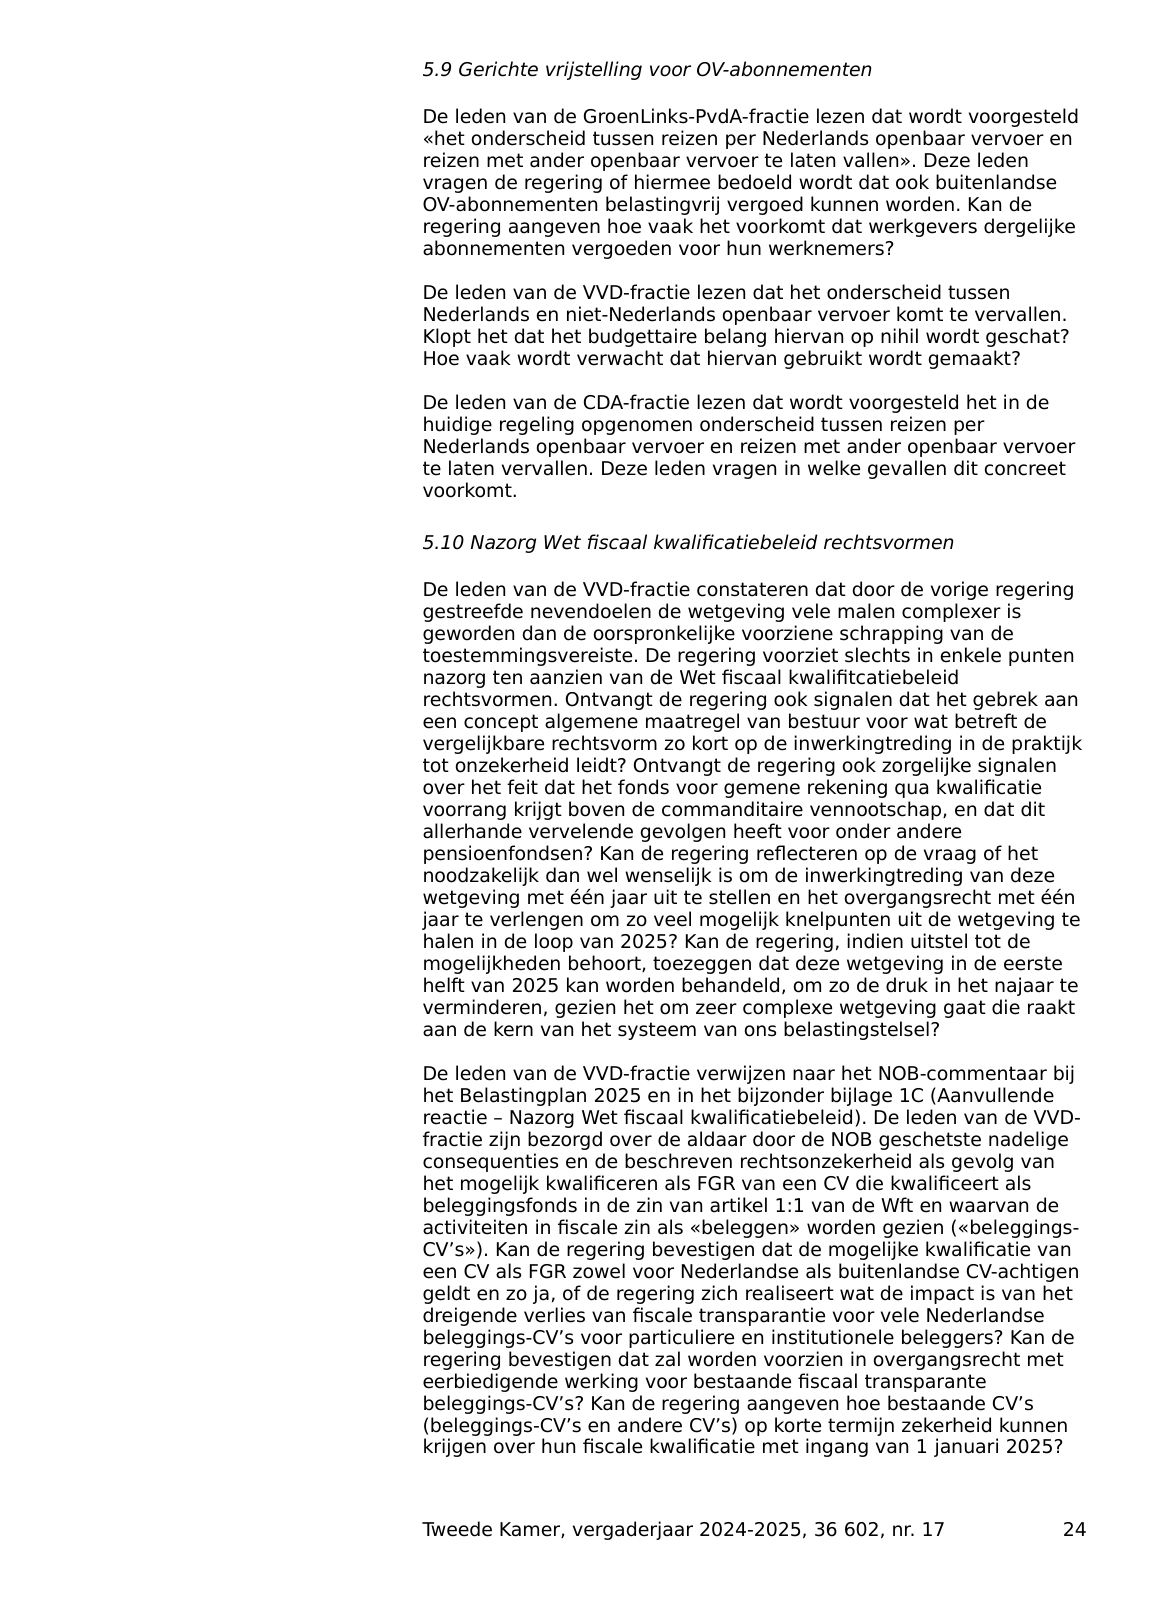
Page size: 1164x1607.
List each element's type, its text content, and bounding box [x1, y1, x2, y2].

subtitle 5.9 Gerichte vrijstelling voor OV-abonnementen [422, 59, 1087, 81]
text De leden van de VVD-fractie verwijzen naar het NOB-commentaar bij het Belastingplan 2025 en in het bijzonder bijlage 1C (Aanvullende reactie – Nazorg Wet fiscaal kwalificatiebeleid). De leden van de VVD-fractie zijn bezorgd over de aldaar door de NOB geschetste nadelige consequenties en de beschreven rechtsonzekerheid als gevolg van het mogelijk kwalificeren als FGR van een CV die kwalificeert als beleggingsfonds in de zin van artikel 1:1 van de Wft en waarvan de activiteiten in fiscale zin als «beleggen» worden gezien («beleggings-CV’s»). Kan de regering bevestigen dat de mogelijke kwalificatie van een CV als FGR zowel voor Nederlandse als buitenlandse CV-achtigen geldt en zo ja, of de regering zich realiseert wat de impact is van het dreigende verlies van fiscale transparantie voor vele Nederlandse beleggings-CV’s voor particuliere en institutionele beleggers? Kan de regering bevestigen dat zal worden voorzien in overgangsrecht met eerbiedigende werking voor bestaande fiscaal transparante beleggings-CV’s? Kan de regering aangeven hoe bestaande CV’s (beleggings-CV’s en andere CV’s) op korte termijn zekerheid kunnen krijgen over hun fiscale kwalificatie met ingang van 1 januari 2025? [422, 1063, 1087, 1458]
text De leden van de CDA-fractie lezen dat wordt voorgesteld het in de huidige regeling opgenomen onderscheid tussen reizen per Nederlands openbaar vervoer en reizen met ander openbaar vervoer te laten vervallen. Deze leden vragen in welke gevallen dit concreet voorkomt. [422, 392, 1087, 502]
text De leden van de VVD-fractie constateren dat door de vorige regering gestreefde nevendoelen de wetgeving vele malen complexer is geworden dan de oorspronkelijke voorziene schrapping van de toestemmingsvereiste. De regering voorziet slechts in enkele punten nazorg ten aanzien van de Wet fiscaal kwalifitcatiebeleid rechtsvormen. Ontvangt de regering ook signalen dat het gebrek aan een concept algemene maatregel van bestuur voor wat betreft de vergelijkbare rechtsvorm zo kort op de inwerkingtreding in de praktijk tot onzekerheid leidt? Ontvangt de regering ook zorgelijke signalen over het feit dat het fonds voor gemene rekening qua kwalificatie voorrang krijgt boven de commanditaire vennootschap, en dat dit allerhande vervelende gevolgen heeft voor onder andere pensioenfondsen? Kan de regering reflecteren op de vraag of het noodzakelijk dan wel wenselijk is om de inwerkingtreding van deze wetgeving met één jaar uit te stellen en het overgangsrecht met één jaar te verlengen om zo veel mogelijk knelpunten uit de wetgeving te halen in de loop van 2025? Kan de regering, indien uitstel tot de mogelijkheden behoort, toezeggen dat deze wetgeving in de eerste helft van 2025 kan worden behandeld, om zo de druk in het najaar te verminderen, gezien het om zeer complexe wetgeving gaat die raakt aan de kern van het systeem van ons belastingstelsel? [422, 579, 1087, 1041]
text De leden van de GroenLinks-PvdA-fractie lezen dat wordt voorgesteld «het onderscheid tussen reizen per Nederlands openbaar vervoer en reizen met ander openbaar vervoer te laten vallen». Deze leden vragen de regering of hiermee bedoeld wordt dat ook buitenlandse OV-abonnementen belastingvrij vergoed kunnen worden. Kan de regering aangeven hoe vaak het voorkomt dat werkgevers dergelijke abonnementen vergoeden voor hun werknemers? [422, 106, 1087, 260]
subtitle 5.10 Nazorg Wet fiscaal kwalificatiebeleid rechtsvormen [422, 532, 1087, 554]
text De leden van de VVD-fractie lezen dat het onderscheid tussen Nederlands en niet-Nederlands openbaar vervoer komt te vervallen. Klopt het dat het budgettaire belang hiervan op nihil wordt geschat? Hoe vaak wordt verwacht dat hiervan gebruikt wordt gemaakt? [422, 282, 1087, 370]
